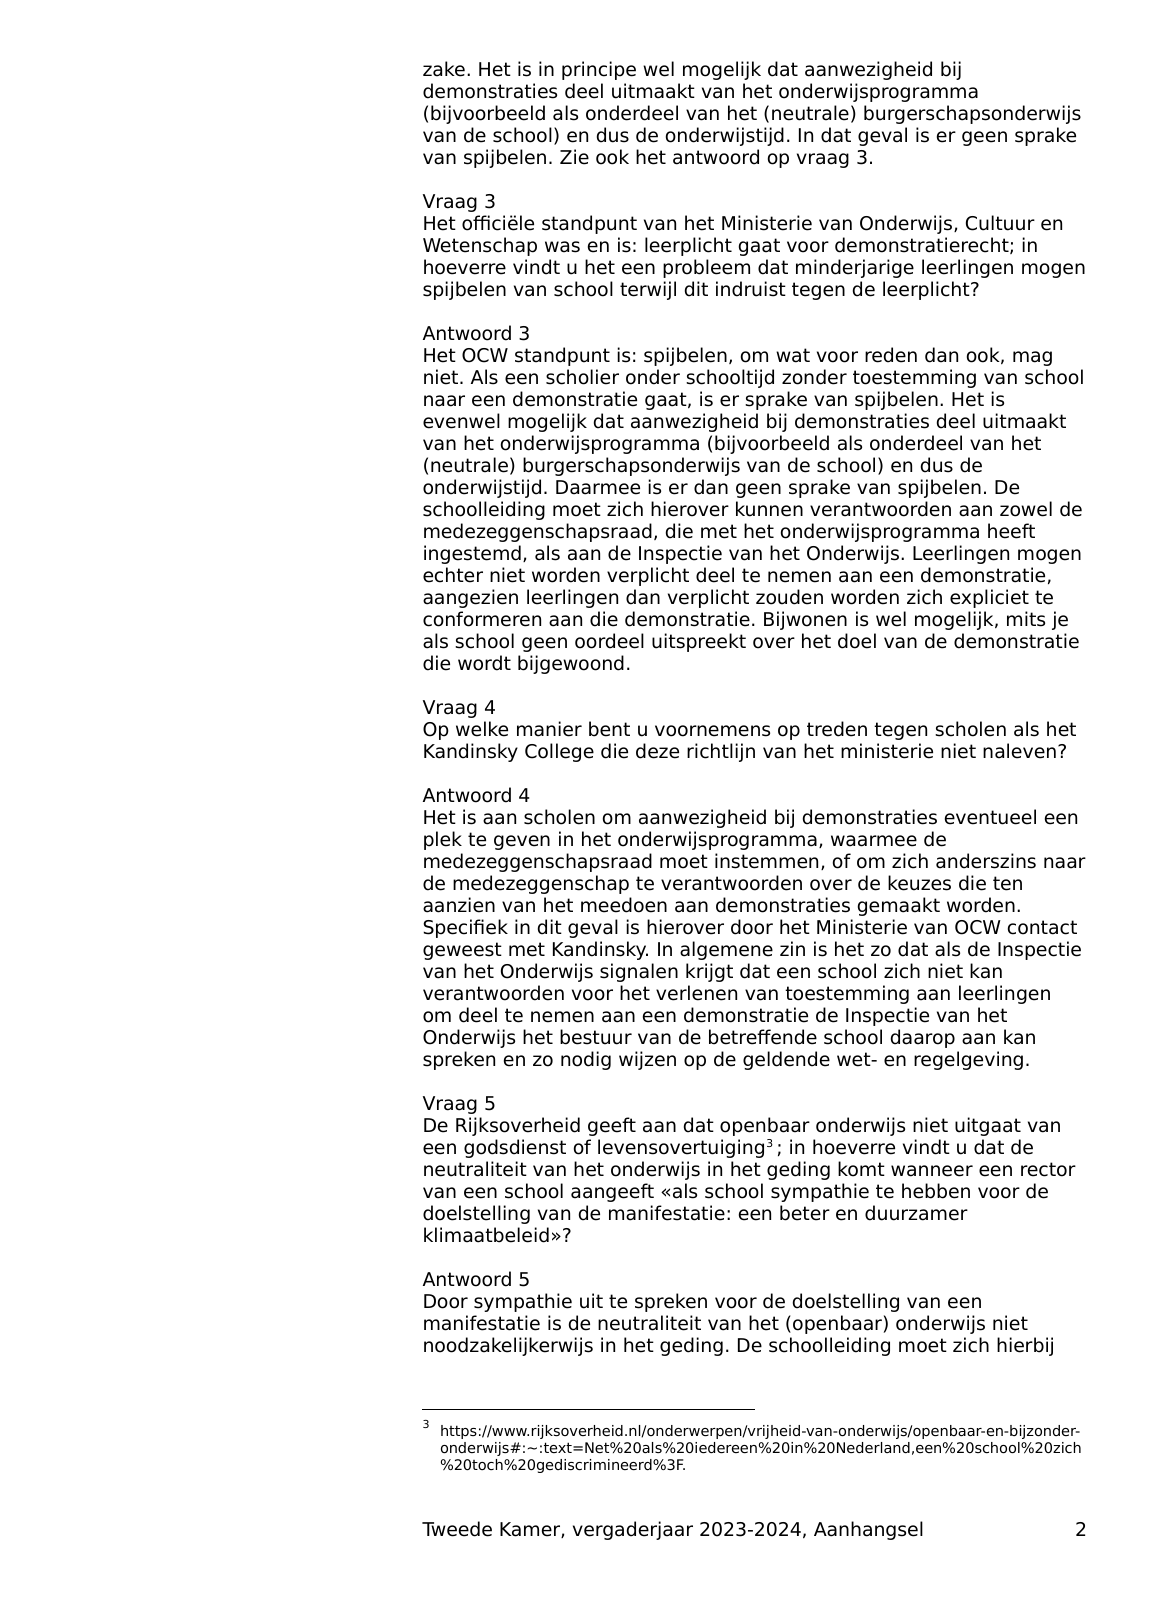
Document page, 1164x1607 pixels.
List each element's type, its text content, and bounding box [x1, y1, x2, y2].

text Vraag 4 [422, 697, 1087, 719]
text https://www.rijksoverheid.nl/onderwerpen/vrijheid-van-onderwijs/openbaar-en-bijzonder-onderwijs#:~:text=Net%20als%20iedereen%20in%20Nederland,een%20school%20zich%20toch%20gediscrimineerd%3F. [422, 1418, 1087, 1474]
text Vraag 3 [422, 191, 1087, 213]
text Antwoord 5 [422, 1269, 1087, 1291]
text Op welke manier bent u voornemens op treden tegen scholen als het Kandinsky College die deze richtlijn van het ministerie niet naleven? [422, 719, 1087, 763]
text Het is aan scholen om aanwezigheid bij demonstraties eventueel een plek te geven in het onderwijsprogramma, waarmee de medezeggenschapsraad moet instemmen, of om zich anderszins naar de medezeggenschap te verantwoorden over de keuzes die ten aanzien van het meedoen aan demonstraties gemaakt worden. Specifiek in dit geval is hierover door het Ministerie van OCW contact geweest met Kandinsky. In algemene zin is het zo dat als de Inspectie van het Onderwijs signalen krijgt dat een school zich niet kan verantwoorden voor het verlenen van toestemming aan leerlingen om deel te nemen aan een demonstratie de Inspectie van het Onderwijs het bestuur van de betreffende school daarop aan kan spreken en zo nodig wijzen op de geldende wet- en regelgeving. [422, 807, 1087, 1071]
text Het officiële standpunt van het Ministerie van Onderwijs, Cultuur en Wetenschap was en is: leerplicht gaat voor demonstratierecht; in hoeverre vindt u het een probleem dat minderjarige leerlingen mogen spijbelen van school terwijl dit indruist tegen de leerplicht? [422, 213, 1087, 301]
text De Rijksoverheid geeft aan dat openbaar onderwijs niet uitgaat van een godsdienst of levensovertuiging; in hoeverre vindt u dat de neutraliteit van het onderwijs in het geding komt wanneer een rector van een school aangeeft «als school sympathie te hebben voor de doelstelling van de manifestatie: een beter en duurzamer klimaatbeleid»? [422, 1115, 1087, 1247]
text zake. Het is in principe wel mogelijk dat aanwezigheid bij demonstraties deel uitmaakt van het onderwijsprogramma (bijvoorbeeld als onderdeel van het (neutrale) burgerschapsonderwijs van de school) en dus de onderwijstijd. In dat geval is er geen sprake van spijbelen. Zie ook het antwoord op vraag 3. [422, 59, 1087, 169]
text Vraag 5 [422, 1093, 1087, 1115]
text Door sympathie uit te spreken voor de doelstelling van een manifestatie is de neutraliteit van het (openbaar) onderwijs niet noodzakelijkerwijs in het geding. De schoolleiding moet zich hierbij [422, 1291, 1087, 1357]
text Het OCW standpunt is: spijbelen, om wat voor reden dan ook, mag niet. Als een scholier onder schooltijd zonder toestemming van school naar een demonstratie gaat, is er sprake van spijbelen. Het is evenwel mogelijk dat aanwezigheid bij demonstraties deel uitmaakt van het onderwijsprogramma (bijvoorbeeld als onderdeel van het (neutrale) burgerschapsonderwijs van de school) en dus de onderwijstijd. Daarmee is er dan geen sprake van spijbelen. De schoolleiding moet zich hierover kunnen verantwoorden aan zowel de medezeggenschapsraad, die met het onderwijsprogramma heeft ingestemd, als aan de Inspectie van het Onderwijs. Leerlingen mogen echter niet worden verplicht deel te nemen aan een demonstratie, aangezien leerlingen dan verplicht zouden worden zich expliciet te conformeren aan die demonstratie. Bijwonen is wel mogelijk, mits je als school geen oordeel uitspreekt over het doel van de demonstratie die wordt bijgewoond. [422, 345, 1087, 675]
text Antwoord 3 [422, 323, 1087, 345]
text Antwoord 4 [422, 785, 1087, 807]
